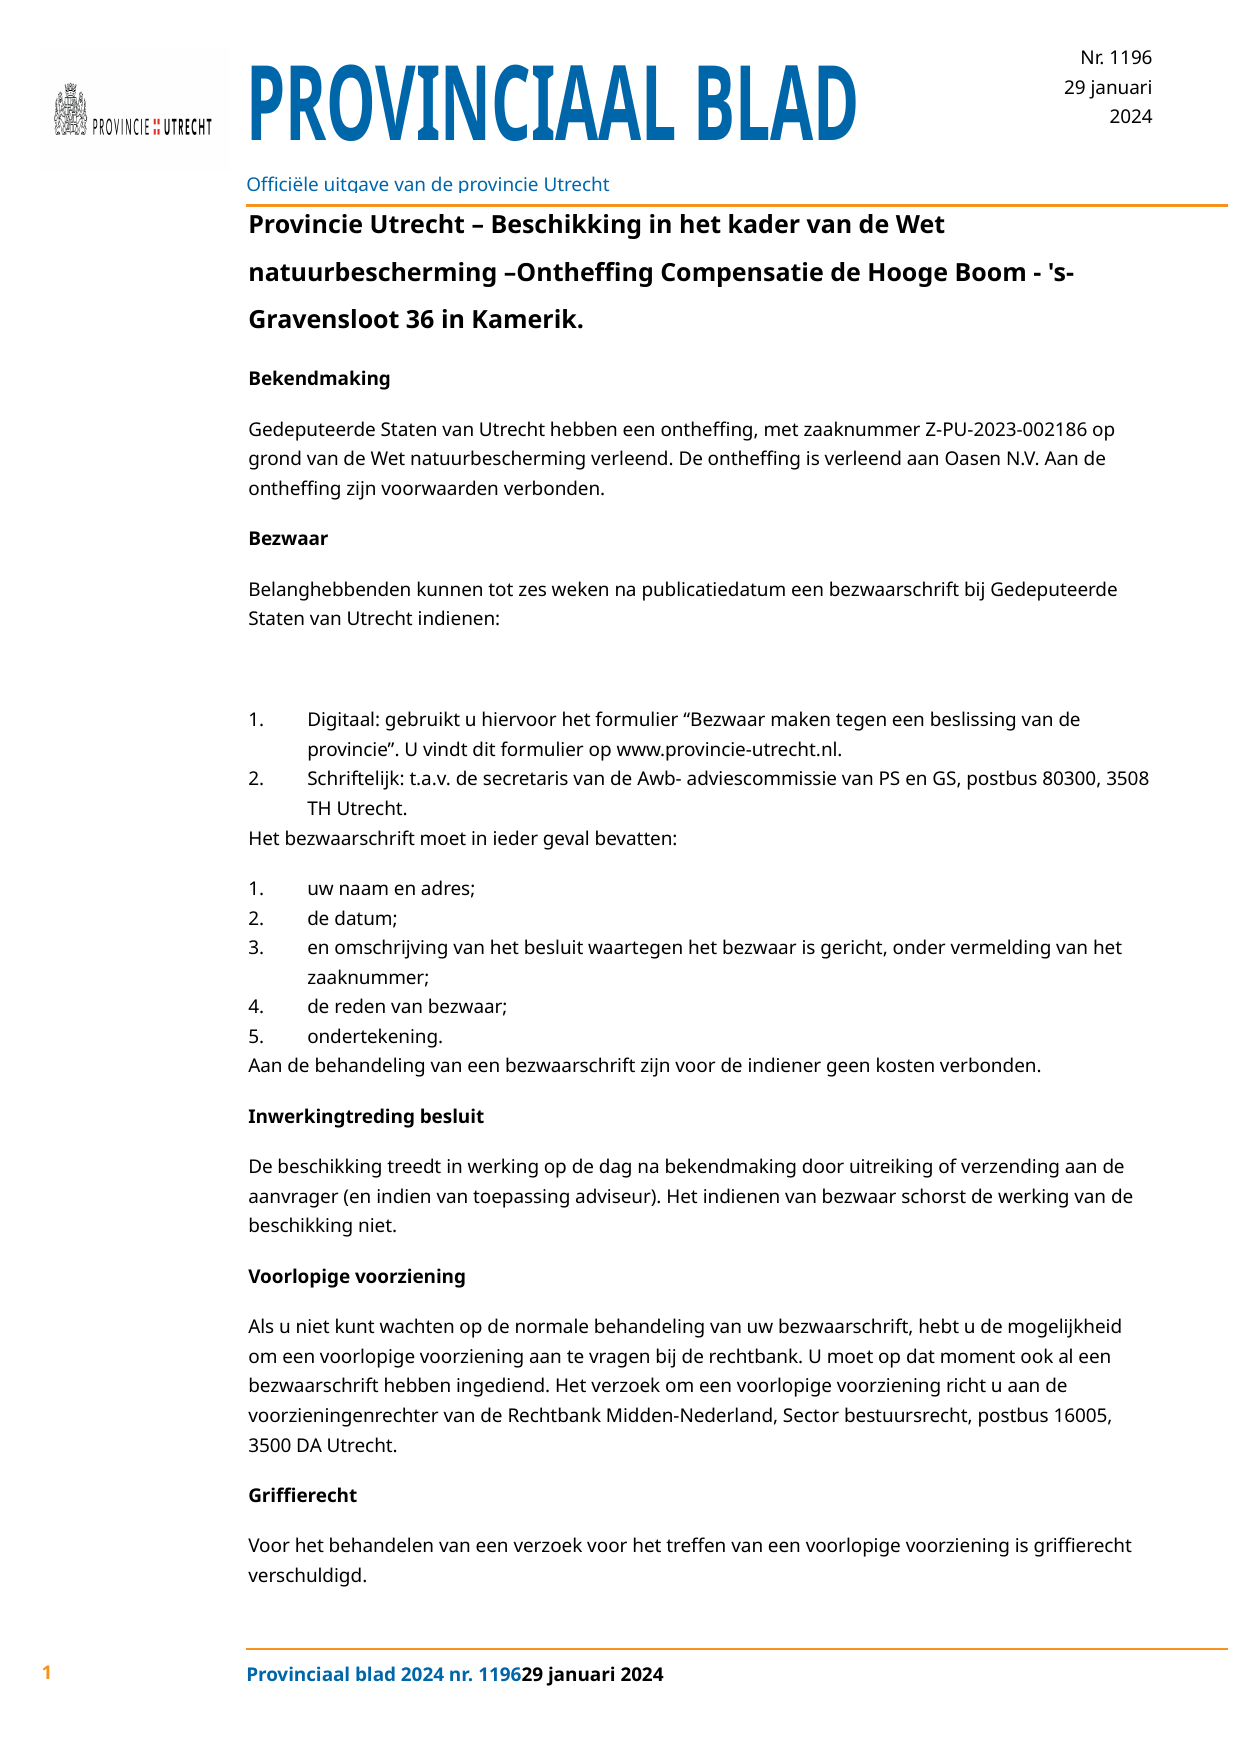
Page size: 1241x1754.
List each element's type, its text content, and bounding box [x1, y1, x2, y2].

text Het bezwaarschrift moet in ieder geval bevatten: [248, 825, 1152, 850]
list de reden van bezwaar; [248, 993, 1152, 1019]
list ondertekening. [248, 1023, 1152, 1049]
text Griffierecht [248, 1482, 1152, 1508]
text Bekendmaking [248, 366, 1152, 391]
list en omschrijving van het besluit waartegen het bezwaar is gericht, onder vermelding van het zaaknummer; [248, 934, 1152, 989]
list Schriftelijk: t.a.v. de secretaris van de Awb- adviescommissie van PS en GS, postbus 80300, 3508 TH Utrecht. [248, 766, 1152, 821]
text Als u niet kunt wachten op de normale behandeling van uw bezwaarschrift, hebt u de mogelijkheid om een voorlopige voorziening aan te vragen bij de rechtbank. U moet op dat moment ook al een bezwaarschrift hebben ingediend. Het verzoek om een voorlopige voorziening richt u aan de voorzieningenrechter van de Rechtbank Midden-Nederland, Sector bestuursrecht, postbus 16005, 3500 DA Utrecht. [248, 1313, 1152, 1457]
list uw naam en adres; [248, 875, 1152, 901]
picture [41, 47, 231, 172]
text Inwerkingtreding besluit [248, 1103, 1152, 1129]
text Voorlopige voorziening [248, 1263, 1152, 1289]
text De beschikking treedt in werking op de dag na bekendmaking door uitreiking of verzending aan de aanvrager (en indien van toepassing adviseur). Het indienen van bezwaar schorst de werking van de beschikking niet. [248, 1153, 1152, 1238]
text Aan de behandeling van een bezwaarschrift zijn voor de indiener geen kosten verbonden. [248, 1053, 1152, 1078]
text Gedeputeerde Staten van Utrecht hebben een ontheffing, met zaaknummer Z-PU-2023-002186 op grond van de Wet natuurbescherming verleend. De ontheffing is verleend aan Oasen N.V. Aan de ontheffing zijn voorwaarden verbonden. [248, 416, 1152, 501]
text Provincie Utrecht – Beschikking in het kader van de Wet natuurbescherming –Ontheffing Compensatie de Hooge Boom - 's-Gravensloot 36 in Kamerik. [248, 207, 1152, 336]
text Bezwaar [248, 526, 1152, 551]
text Voor het behandelen van een verzoek voor het treffen van een voorlopige voorziening is griffierecht verschuldigd. [248, 1533, 1152, 1588]
list de datum; [248, 905, 1152, 930]
text Belanghebbenden kunnen tot zes weken na publicatiedatum een bezwaarschrift bij Gedeputeerde Staten van Utrecht indienen: [248, 576, 1152, 631]
list Digitaal: gebruikt u hiervoor het formulier “Bezwaar maken tegen een beslissing van de provincie”. U vindt dit formulier op www.provincie-utrecht.nl. [248, 706, 1152, 762]
